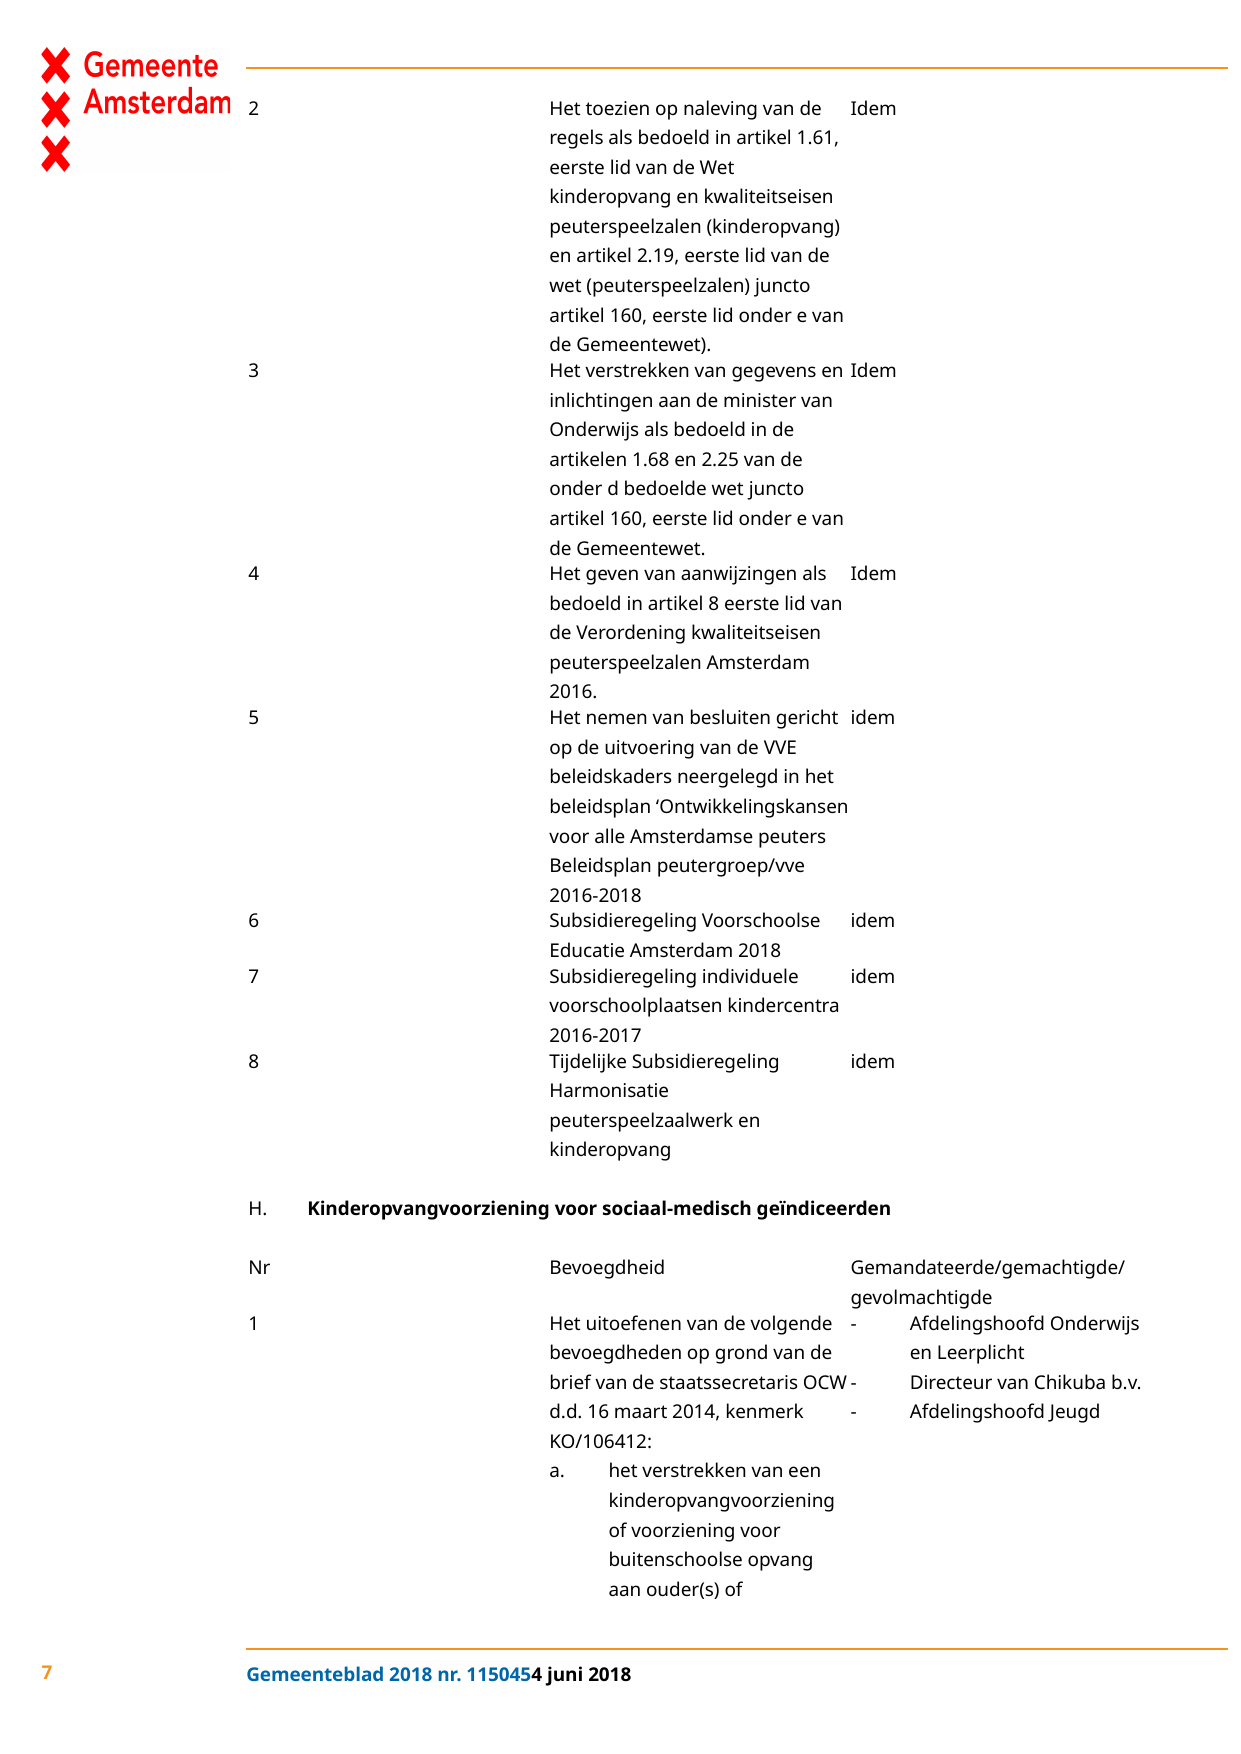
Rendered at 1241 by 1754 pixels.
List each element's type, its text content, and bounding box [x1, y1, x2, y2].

table_cell 6 [248, 908, 549, 963]
table_cell Het geven van aanwijzingen als bedoeld in artikel 8 eerste lid van de Verordening kwaliteitseisen peuterspeelzalen Amsterdam 2016. [549, 560, 850, 704]
table_cell Het toezien op naleving van de regels als bedoeld in artikel 1.61, eerste lid van de Wet kinderopvang en kwaliteitseisen peuterspeelzalen (kinderopvang) en artikel 2.19, eerste lid van de wet (peuterspeelzalen) juncto artikel 160, eerste lid onder e van de Gemeentewet). [549, 95, 850, 357]
table_cell 1 [248, 1310, 549, 1602]
table_header Nr [248, 1255, 549, 1310]
picture [41, 47, 231, 172]
table_cell 7 [248, 963, 549, 1048]
table_cell Het verstrekken van gegevens en inlichtingen aan de minister van Onderwijs als bedoeld in de artikelen 1.68 en 2.25 van de onder d bedoelde wet juncto artikel 160, eerste lid onder e van de Gemeentewet. [549, 357, 850, 560]
table_cell Subsidieregeling individuele voorschoolplaatsen kindercentra 2016-2017 [549, 963, 850, 1048]
table_cell idem [850, 705, 1152, 908]
table_cell 8 [248, 1048, 549, 1162]
table_cell Idem [850, 560, 1152, 704]
table_cell 2 [248, 95, 549, 357]
table_cell idem [850, 1048, 1152, 1162]
table_header Gemandateerde/gemachtigde/ gevolmachtigde [850, 1255, 1152, 1310]
table_cell 3 [248, 357, 549, 560]
table_cell idem [850, 963, 1152, 1048]
table_cell Idem [850, 357, 1152, 560]
table_cell 4 [248, 560, 549, 704]
table_header Bevoegdheid [549, 1255, 850, 1310]
table_cell Het uitoefenen van de volgende bevoegdheden op grond van de brief van de staatssecretaris OCW d.d. 16 maart 2014, kenmerk KO/106412: het verstrekken van een kinderopvangvoorziening of voorziening voor buitenschoolse opvang aan ouder(s) of [549, 1310, 850, 1602]
table_cell Idem [850, 95, 1152, 357]
table_cell Afdelingshoofd Onderwijs en Leerplicht Directeur van Chikuba b.v. Afdelingshoofd Jeugd [850, 1310, 1152, 1602]
table_cell idem [850, 908, 1152, 963]
table_cell Het nemen van besluiten gericht op de uitvoering van de VVE beleidskaders neergelegd in het beleidsplan ‘Ontwikkelingskansen voor alle Amsterdamse peuters Beleidsplan peutergroep/vve 2016-2018 [549, 705, 850, 908]
table_cell Subsidieregeling Voorschoolse Educatie Amsterdam 2018 [549, 908, 850, 963]
list Kinderopvangvoorziening voor sociaal-medisch geïndiceerden [248, 1195, 1152, 1221]
table_cell Tijdelijke Subsidieregeling Harmonisatie peuterspeelzaalwerk en kinderopvang [549, 1048, 850, 1162]
table_cell 5 [248, 705, 549, 908]
